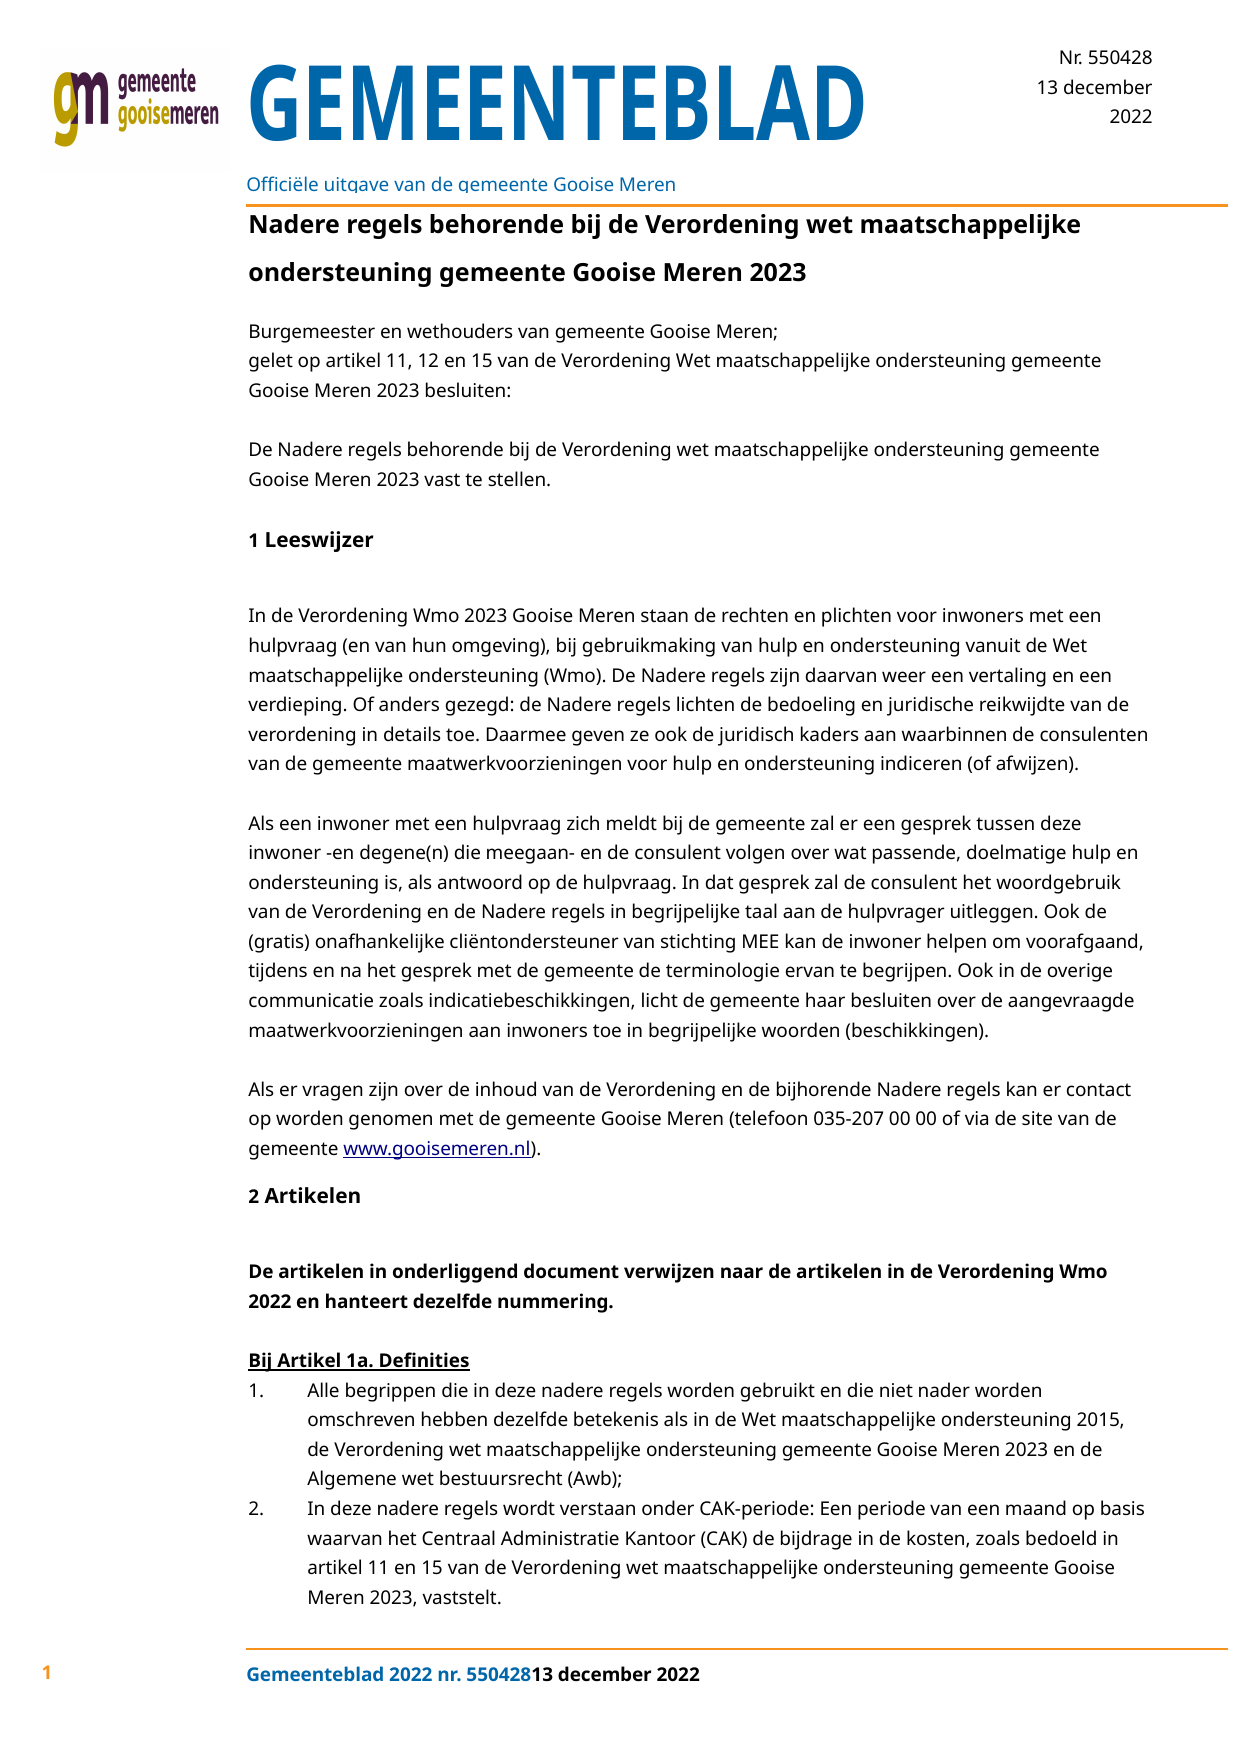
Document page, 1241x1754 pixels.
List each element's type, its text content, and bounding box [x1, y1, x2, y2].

text 2 Artikelen [248, 1181, 1152, 1209]
text Nadere regels behorende bij de Verordening wet maatschappelijke ondersteuning gemeente Gooise Meren 2023 [248, 207, 1152, 288]
text De artikelen in onderliggend document verwijzen naar de artikelen in de Verordening Wmo 2022 en hanteert dezelfde nummering. [248, 1258, 1152, 1314]
text Burgemeester en wethouders van gemeente Gooise Meren; [248, 318, 1152, 344]
list Alle begrippen die in deze nadere regels worden gebruikt en die niet nader worden omschreven hebben dezelfde betekenis als in de Wet maatschappelijke ondersteuning 2015, de Verordening wet maatschappelijke ondersteuning gemeente Gooise Meren 2023 en de Algemene wet bestuursrecht (Awb); [248, 1377, 1152, 1491]
text In de Verordening Wmo 2023 Gooise Meren staan de rechten en plichten voor inwoners met een hulpvraag (en van hun omgeving), bij gebruikmaking van hulp en ondersteuning vanuit de Wet maatschappelijke ondersteuning (Wmo). De Nadere regels zijn daarvan weer een vertaling en een verdieping. Of anders gezegd: de Nadere regels lichten de bedoeling en juridische reikwijdte van de verordening in details toe. Daarmee geven ze ook de juridisch kaders aan waarbinnen de consulenten van de gemeente maatwerkvoorzieningen voor hulp en ondersteuning indiceren (of afwijzen). [248, 603, 1152, 776]
text 1 Leeswijzer [248, 525, 1152, 553]
text Bij Artikel 1a. Definities [248, 1347, 1152, 1373]
text gelet op artikel 11, 12 en 15 van de Verordening Wet maatschappelijke ondersteuning gemeente Gooise Meren 2023 besluiten: [248, 347, 1152, 403]
list In deze nadere regels wordt verstaan onder CAK-periode: Een periode van een maand op basis waarvan het Centraal Administratie Kantoor (CAK) de bijdrage in de kosten, zoals bedoeld in artikel 11 en 15 van de Verordening wet maatschappelijke ondersteuning gemeente Gooise Meren 2023, vaststelt. [248, 1495, 1152, 1610]
picture [41, 47, 231, 172]
text De Nadere regels behorende bij de Verordening wet maatschappelijke ondersteuning gemeente Gooise Meren 2023 vast te stellen. [248, 436, 1152, 492]
text Als een inwoner met een hulpvraag zich meldt bij de gemeente zal er een gesprek tussen deze inwoner -en degene(n) die meegaan- en de consulent volgen over wat passende, doelmatige hulp en ondersteuning is, als antwoord op de hulpvraag. In dat gesprek zal de consulent het woordgebruik van de Verordening en de Nadere regels in begrijpelijke taal aan de hulpvrager uitleggen. Ook de (gratis) onafhankelijke cliëntondersteuner van stichting MEE kan de inwoner helpen om voorafgaand, tijdens en na het gesprek met de gemeente de terminologie ervan te begrijpen. Ook in de overige communicatie zoals indicatiebeschikkingen, licht de gemeente haar besluiten over de aangevraagde maatwerkvoorzieningen aan inwoners toe in begrijpelijke woorden (beschikkingen). [248, 810, 1152, 1043]
text Als er vragen zijn over de inhoud van de Verordening en de bijhorende Nadere regels kan er contact op worden genomen met de gemeente Gooise Meren (telefoon 035-207 00 00 of via de site van de gemeente www.gooisemeren.nl). [248, 1076, 1152, 1161]
